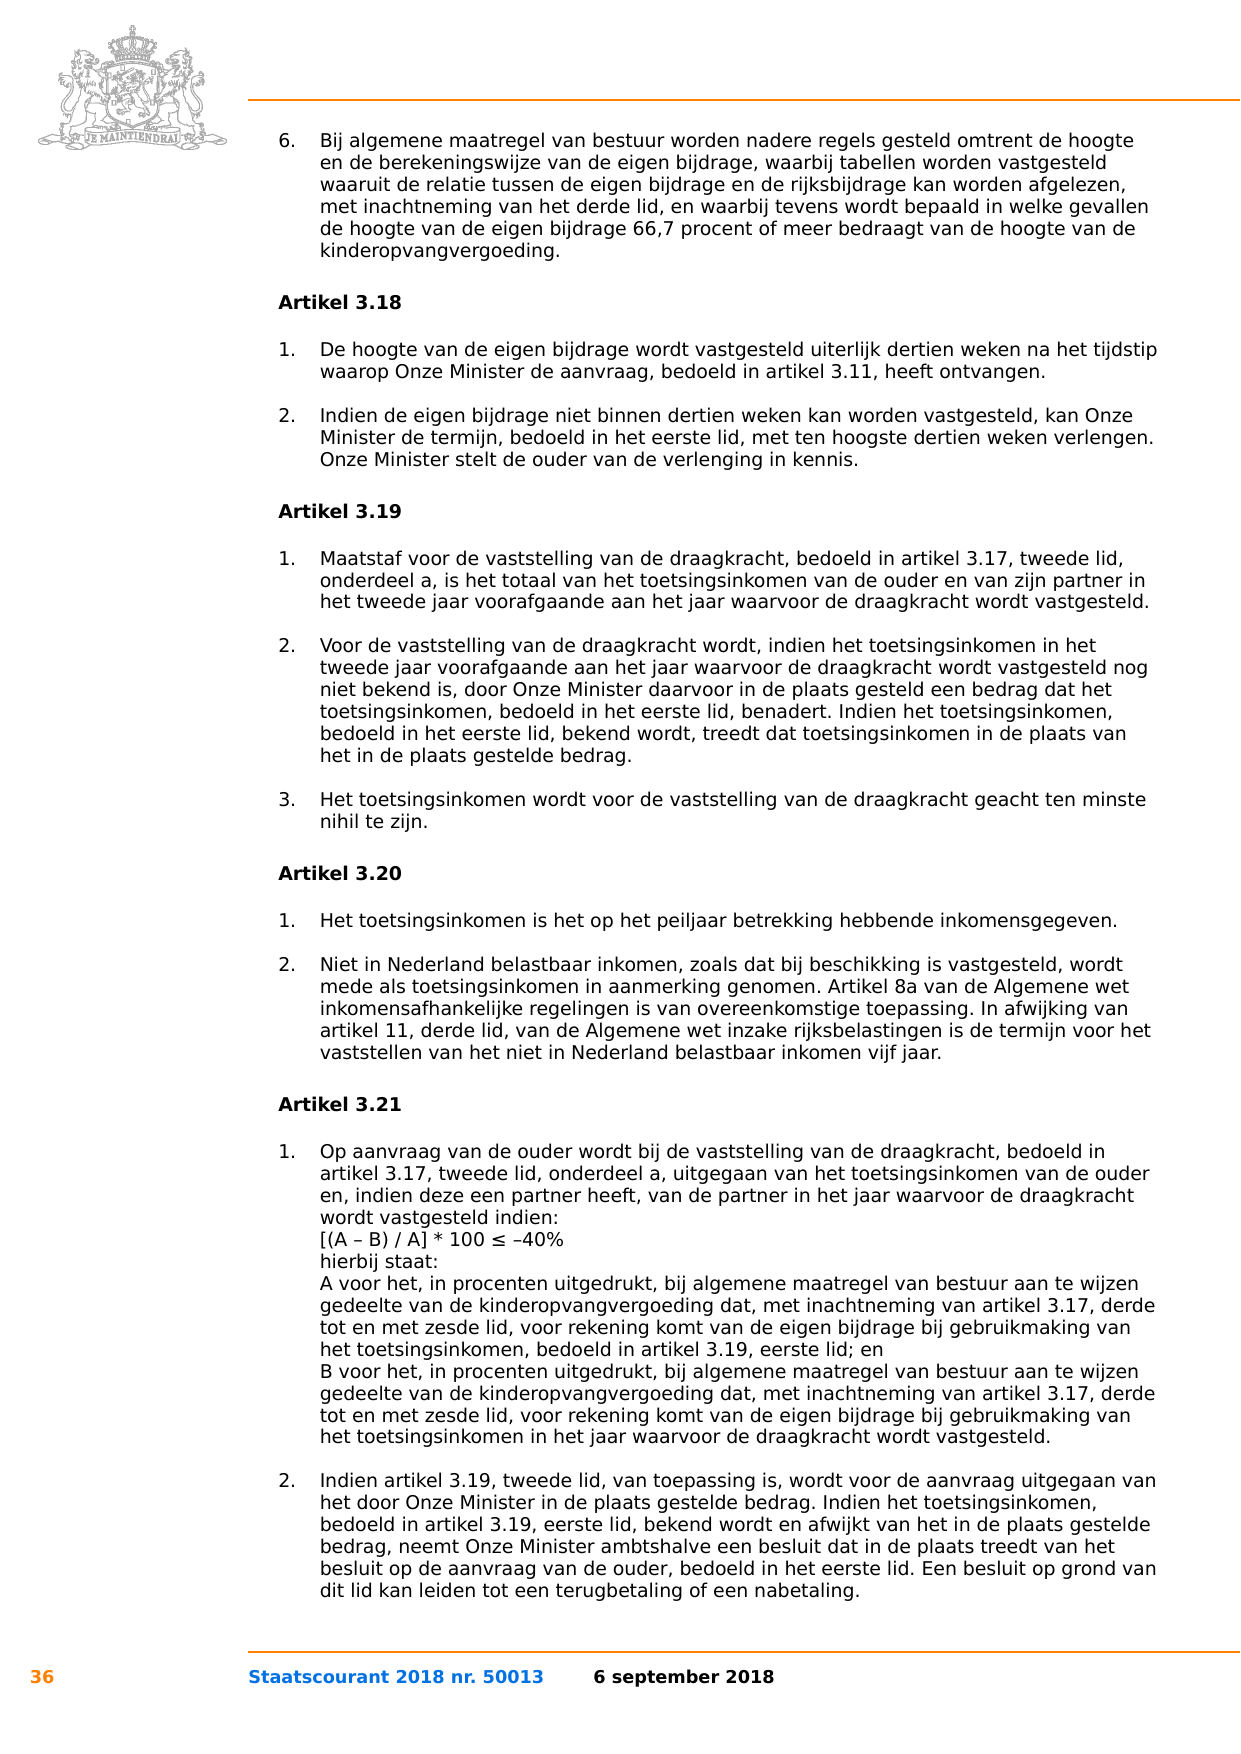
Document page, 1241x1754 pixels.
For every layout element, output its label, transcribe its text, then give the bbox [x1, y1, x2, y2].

text 1. Op aanvraag van de ouder wordt bij de vaststelling van de draagkracht, bedoeld in artikel 3.17, tweede lid, onderdeel a, uitgegaan van het toetsingsinkomen van de ouder en, indien deze een partner heeft, van de partner in het jaar waarvoor de draagkracht wordt vastgesteld indien: [278, 1141, 1163, 1229]
subtitle Artikel 3.18 [278, 292, 1163, 314]
text A voor het, in procenten uitgedrukt, bij algemene maatregel van bestuur aan te wijzen gedeelte van de kinderopvangvergoeding dat, met inachtneming van artikel 3.17, derde tot en met zesde lid, voor rekening komt van de eigen bijdrage bij gebruikmaking van het toetsingsinkomen, bedoeld in artikel 3.19, eerste lid; en [319, 1273, 1163, 1361]
picture [38, 25, 227, 150]
text 2. Niet in Nederland belastbaar inkomen, zoals dat bij beschikking is vastgesteld, wordt mede als toetsingsinkomen in aanmerking genomen. Artikel 8a van de Algemene wet inkomensafhankelijke regelingen is van overeenkomstige toepassing. In afwijking van artikel 11, derde lid, van de Algemene wet inzake rijksbelastingen is de termijn voor het vaststellen van het niet in Nederland belastbaar inkomen vijf jaar. [278, 954, 1163, 1064]
subtitle Artikel 3.19 [278, 501, 1163, 522]
text 2. Voor de vaststelling van de draagkracht wordt, indien het toetsingsinkomen in het tweede jaar voorafgaande aan het jaar waarvoor de draagkracht wordt vastgesteld nog niet bekend is, door Onze Minister daarvoor in de plaats gesteld een bedrag dat het toetsingsinkomen, bedoeld in het eerste lid, benadert. Indien het toetsingsinkomen, bedoeld in het eerste lid, bekend wordt, treedt dat toetsingsinkomen in de plaats van het in de plaats gestelde bedrag. [278, 635, 1163, 767]
text [(A – B) / A] * 100 ≤ –40% [319, 1229, 1163, 1251]
text 1. Het toetsingsinkomen is het op het peiljaar betrekking hebbende inkomensgegeven. [278, 910, 1163, 932]
text 2. Indien de eigen bijdrage niet binnen dertien weken kan worden vastgesteld, kan Onze Minister de termijn, bedoeld in het eerste lid, met ten hoogste dertien weken verlengen. Onze Minister stelt de ouder van de verlenging in kennis. [278, 404, 1163, 471]
text hierbij staat: [319, 1251, 1163, 1273]
text 1. De hoogte van de eigen bijdrage wordt vastgesteld uiterlijk dertien weken na het tijdstip waarop Onze Minister de aanvraag, bedoeld in artikel 3.11, heeft ontvangen. [278, 339, 1163, 383]
text 3. Het toetsingsinkomen wordt voor de vaststelling van de draagkracht geacht ten minste nihil te zijn. [278, 789, 1163, 833]
subtitle Artikel 3.21 [278, 1094, 1163, 1116]
text B voor het, in procenten uitgedrukt, bij algemene maatregel van bestuur aan te wijzen gedeelte van de kinderopvangvergoeding dat, met inachtneming van artikel 3.17, derde tot en met zesde lid, voor rekening komt van de eigen bijdrage bij gebruikmaking van het toetsingsinkomen in het jaar waarvoor de draagkracht wordt vastgesteld. [319, 1361, 1163, 1448]
text 2. Indien artikel 3.19, tweede lid, van toepassing is, wordt voor de aanvraag uitgegaan van het door Onze Minister in de plaats gestelde bedrag. Indien het toetsingsinkomen, bedoeld in artikel 3.19, eerste lid, bekend wordt en afwijkt van het in de plaats gestelde bedrag, neemt Onze Minister ambtshalve een besluit dat in de plaats treedt van het besluit op de aanvraag van de ouder, bedoeld in het eerste lid. Een besluit op grond van dit lid kan leiden tot een terugbetaling of een nabetaling. [278, 1470, 1163, 1602]
text 6. Bij algemene maatregel van bestuur worden nadere regels gesteld omtrent de hoogte en de berekeningswijze van de eigen bijdrage, waarbij tabellen worden vastgesteld waaruit de relatie tussen de eigen bijdrage en de rijksbijdrage kan worden afgelezen, met inachtneming van het derde lid, en waarbij tevens wordt bepaald in welke gevallen de hoogte van de eigen bijdrage 66,7 procent of meer bedraagt van de hoogte van de kinderopvangvergoeding. [278, 130, 1163, 262]
text 1. Maatstaf voor de vaststelling van de draagkracht, bedoeld in artikel 3.17, tweede lid, onderdeel a, is het totaal van het toetsingsinkomen van de ouder en van zijn partner in het tweede jaar voorafgaande aan het jaar waarvoor de draagkracht wordt vastgesteld. [278, 547, 1163, 613]
subtitle Artikel 3.20 [278, 863, 1163, 885]
